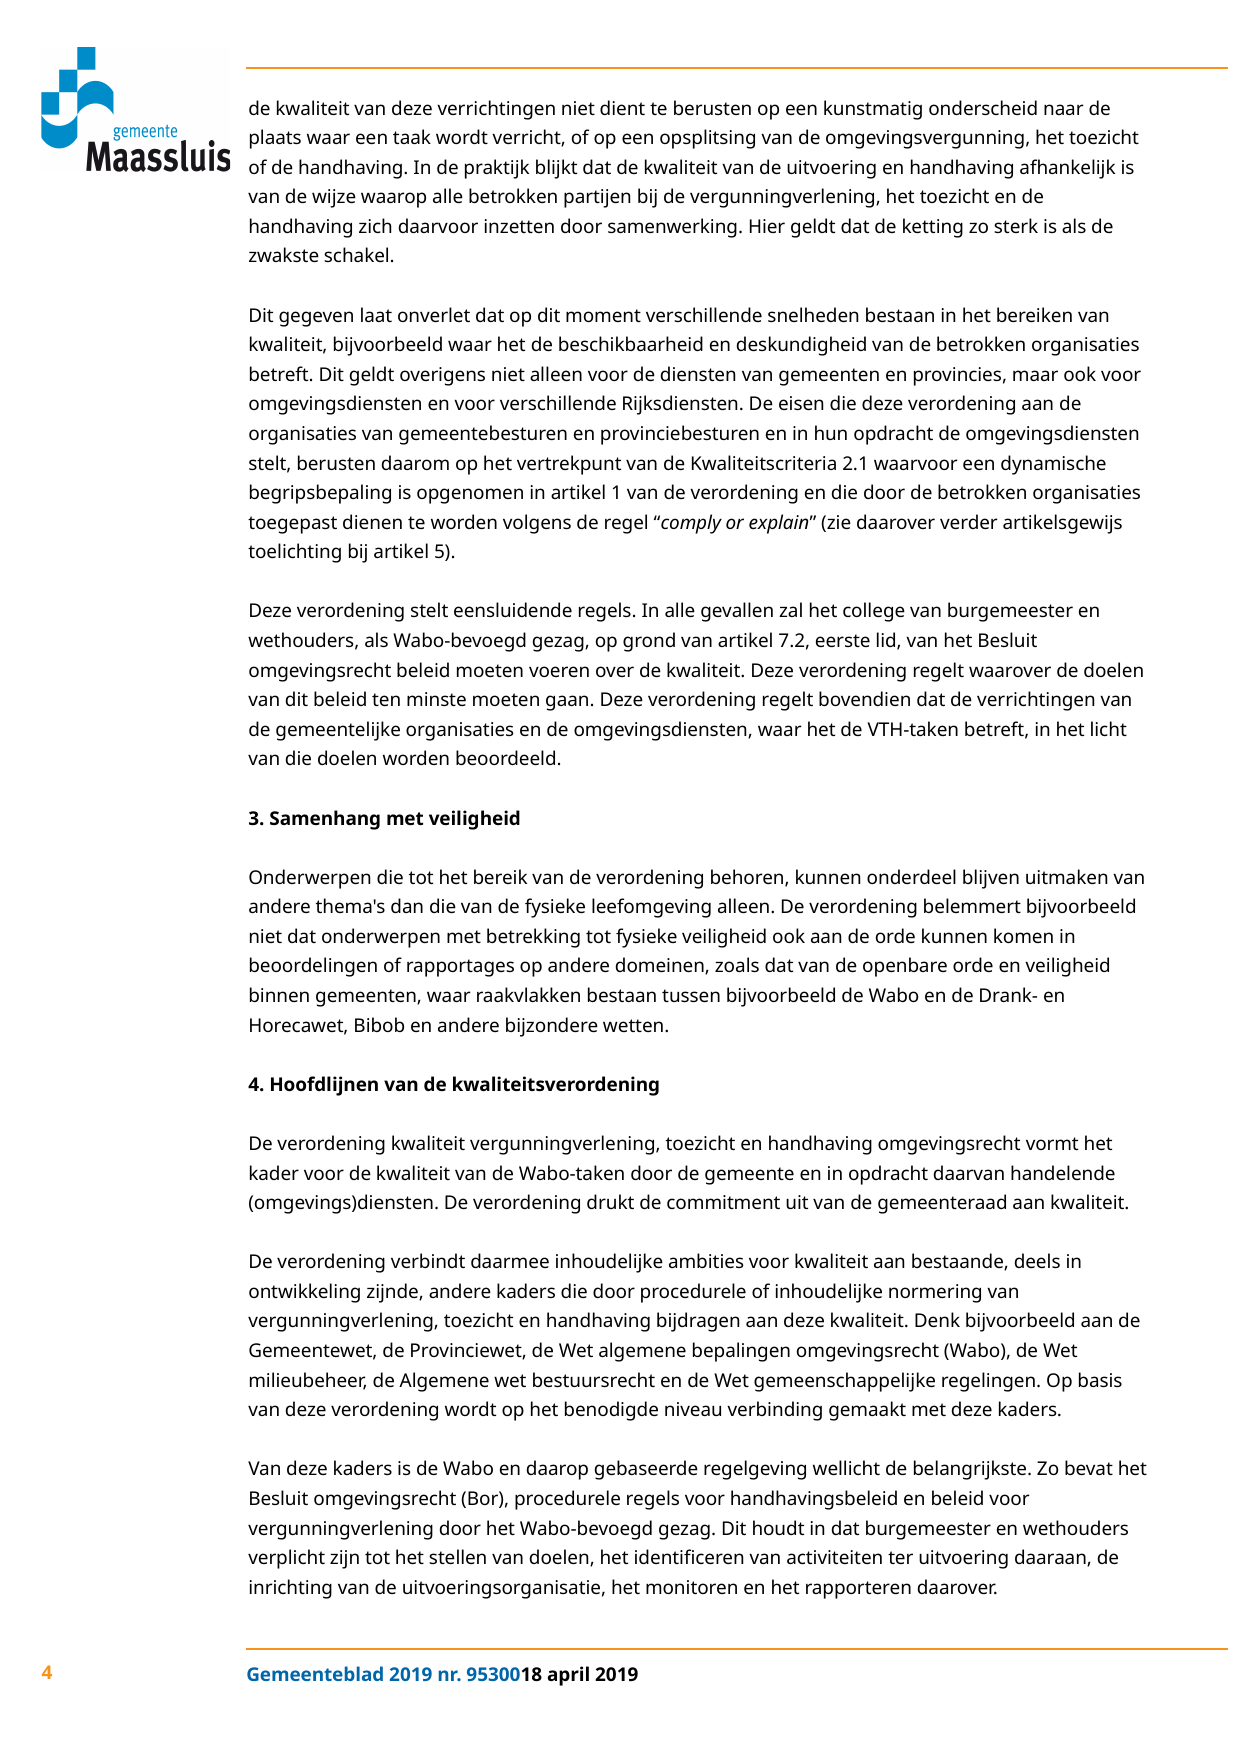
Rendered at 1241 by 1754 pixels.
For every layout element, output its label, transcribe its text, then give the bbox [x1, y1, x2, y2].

text 3. Samenhang met veiligheid [248, 805, 1152, 831]
text 4. Hoofdlijnen van de kwaliteitsverordening [248, 1071, 1152, 1097]
text Deze verordening stelt eensluidende regels. In alle gevallen zal het college van burgemeester en wethouders, als Wabo-bevoegd gezag, op grond van artikel 7.2, eerste lid, van het Besluit omgevingsrecht beleid moeten voeren over de kwaliteit. Deze verordening regelt waarover de doelen van dit beleid ten minste moeten gaan. Deze verordening regelt bovendien dat de verrichtingen van de gemeentelijke organisaties en de omgevingsdiensten, waar het de VTH-taken betreft, in het licht van die doelen worden beoordeeld. [248, 598, 1152, 771]
text Onderwerpen die tot het bereik van de verordening behoren, kunnen onderdeel blijven uitmaken van andere thema's dan die van de fysieke leefomgeving alleen. De verordening belemmert bijvoorbeeld niet dat onderwerpen met betrekking tot fysieke veiligheid ook aan de orde kunnen komen in beoordelingen of rapportages op andere domeinen, zoals dat van de openbare orde en veiligheid binnen gemeenten, waar raakvlakken bestaan tussen bijvoorbeeld de Wabo en de Drank- en Horecawet, Bibob en andere bijzondere wetten. [248, 864, 1152, 1038]
picture [41, 47, 231, 172]
picture [41, 47, 77, 92]
text de kwaliteit van deze verrichtingen niet dient te berusten op een kunstmatig onderscheid naar de plaats waar een taak wordt verricht, of op een opsplitsing van de omgevingsvergunning, het toezicht of de handhaving. In de praktijk blijkt dat de kwaliteit van de uitvoering en handhaving afhankelijk is van de wijze waarop alle betrokken partijen bij de vergunningverlening, het toezicht en de handhaving zich daarvoor inzetten door samenwerking. Hier geldt dat de ketting zo sterk is als de zwakste schakel. [248, 95, 1152, 268]
text De verordening kwaliteit vergunningverlening, toezicht en handhaving omgevingsrecht vormt het kader voor de kwaliteit van de Wabo-taken door de gemeente en in opdracht daarvan handelende (omgevings)diensten. De verordening drukt de commitment uit van de gemeenteraad aan kwaliteit. [248, 1130, 1152, 1215]
text Van deze kaders is de Wabo en daarop gebaseerde regelgeving wellicht de belangrijkste. Zo bevat het Besluit omgevingsrecht (Bor), procedurele regels voor handhavingsbeleid en beleid voor vergunningverlening door het Wabo-bevoegd gezag. Dit houdt in dat burgemeester en wethouders verplicht zijn tot het stellen van doelen, het identificeren van activiteiten ter uitvoering daaraan, de inrichting van de uitvoeringsorganisatie, het monitoren en het rapporteren daarover. [248, 1456, 1152, 1600]
text Dit gegeven laat onverlet dat op dit moment verschillende snelheden bestaan in het bereiken van kwaliteit, bijvoorbeeld waar het de beschikbaarheid en deskundigheid van de betrokken organisaties betreft. Dit geldt overigens niet alleen voor de diensten van gemeenten en provincies, maar ook voor omgevingsdiensten en voor verschillende Rijksdiensten. De eisen die deze verordening aan de organisaties van gemeentebesturen en provinciebesturen en in hun opdracht de omgevingsdiensten stelt, berusten daarom op het vertrekpunt van de Kwaliteitscriteria 2.1 waarvoor een dynamische begripsbepaling is opgenomen in artikel 1 van de verordening en die door de betrokken organisaties toegepast dienen te worden volgens de regel “comply or explain” (zie daarover verder artikelsgewijs toelichting bij artikel 5). [248, 302, 1152, 564]
text De verordening verbindt daarmee inhoudelijke ambities voor kwaliteit aan bestaande, deels in ontwikkeling zijnde, andere kaders die door procedurele of inhoudelijke normering van vergunningverlening, toezicht en handhaving bijdragen aan deze kwaliteit. Denk bijvoorbeeld aan de Gemeentewet, de Provinciewet, de Wet algemene bepalingen omgevingsrecht (Wabo), de Wet milieubeheer, de Algemene wet bestuursrecht en de Wet gemeenschappelijke regelingen. Op basis van deze verordening wordt op het benodigde niveau verbinding gemaakt met deze kaders. [248, 1248, 1152, 1422]
